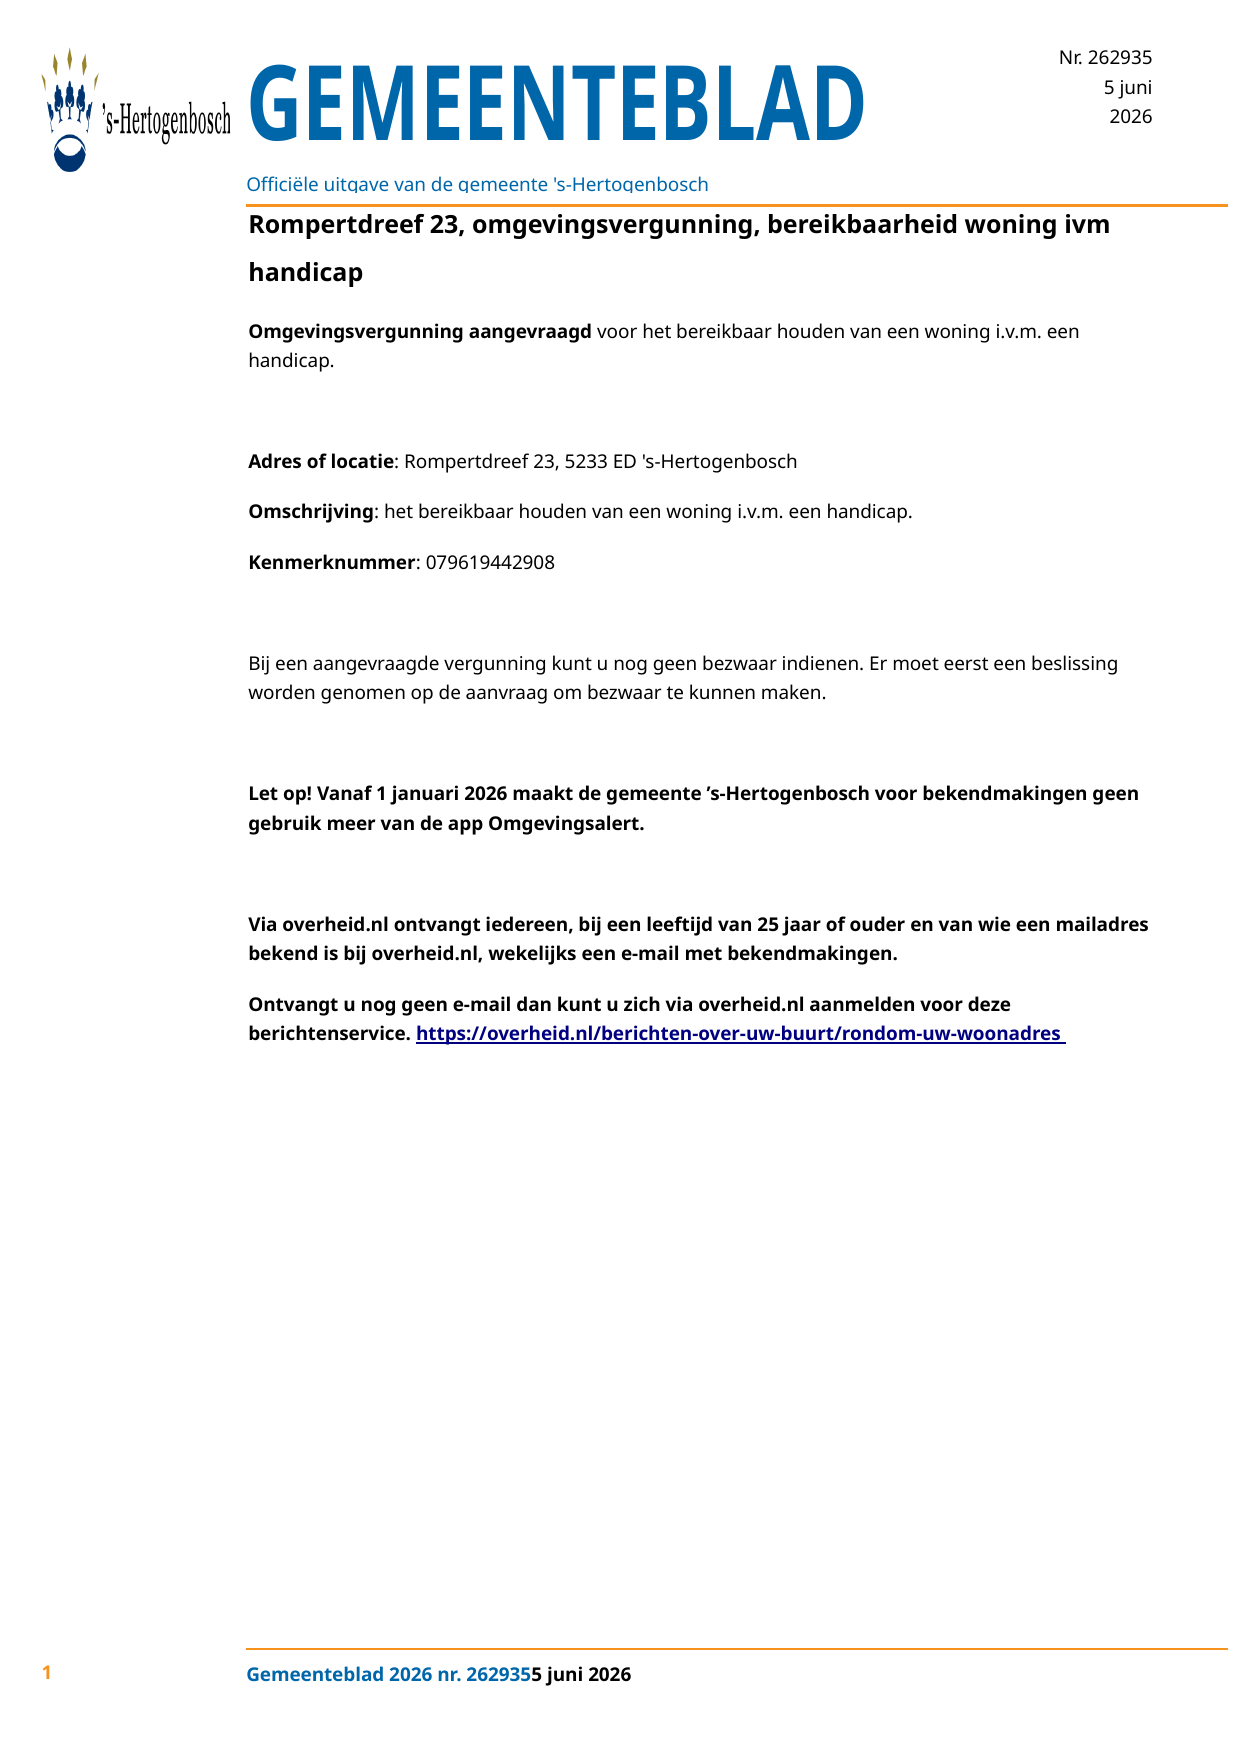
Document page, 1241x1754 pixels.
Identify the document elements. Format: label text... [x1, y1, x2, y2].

text Via overheid.nl ontvangt iedereen, bij een leeftijd van 25 jaar of ouder en van wie een mailadres bekend is bij overheid.nl, wekelijks een e-mail met bekendmakingen. [248, 911, 1152, 966]
text Kenmerknummer: 079619442908 [248, 549, 1152, 575]
text Rompertdreef 23, omgevingsvergunning, bereikbaarheid woning ivm handicap [248, 207, 1152, 288]
text Omgevingsvergunning aangevraagd voor het bereikbaar houden van een woning i.v.m. een handicap. [248, 318, 1152, 373]
text Let op! Vanaf 1 januari 2026 maakt de gemeente ’s-Hertogenbosch voor bekendmakingen geen gebruik meer van de app Omgevingsalert. [248, 780, 1152, 836]
text Adres of locatie: Rompertdreef 23, 5233 ED 's-Hertogenbosch [248, 448, 1152, 474]
text Omschrijving: het bereikbaar houden van een woning i.v.m. een handicap. [248, 499, 1152, 524]
picture [41, 47, 231, 172]
text Ontvangt u nog geen e-mail dan kunt u zich via overheid.nl aanmelden voor deze berichtenservice. https://overheid.nl/berichten-over-uw-buurt/rondom-uw-woonadres [248, 991, 1152, 1046]
text Bij een aangevraagde vergunning kunt u nog geen bezwaar indienen. Er moet eerst een beslissing worden genomen op de aanvraag om bezwaar te kunnen maken. [248, 650, 1152, 705]
